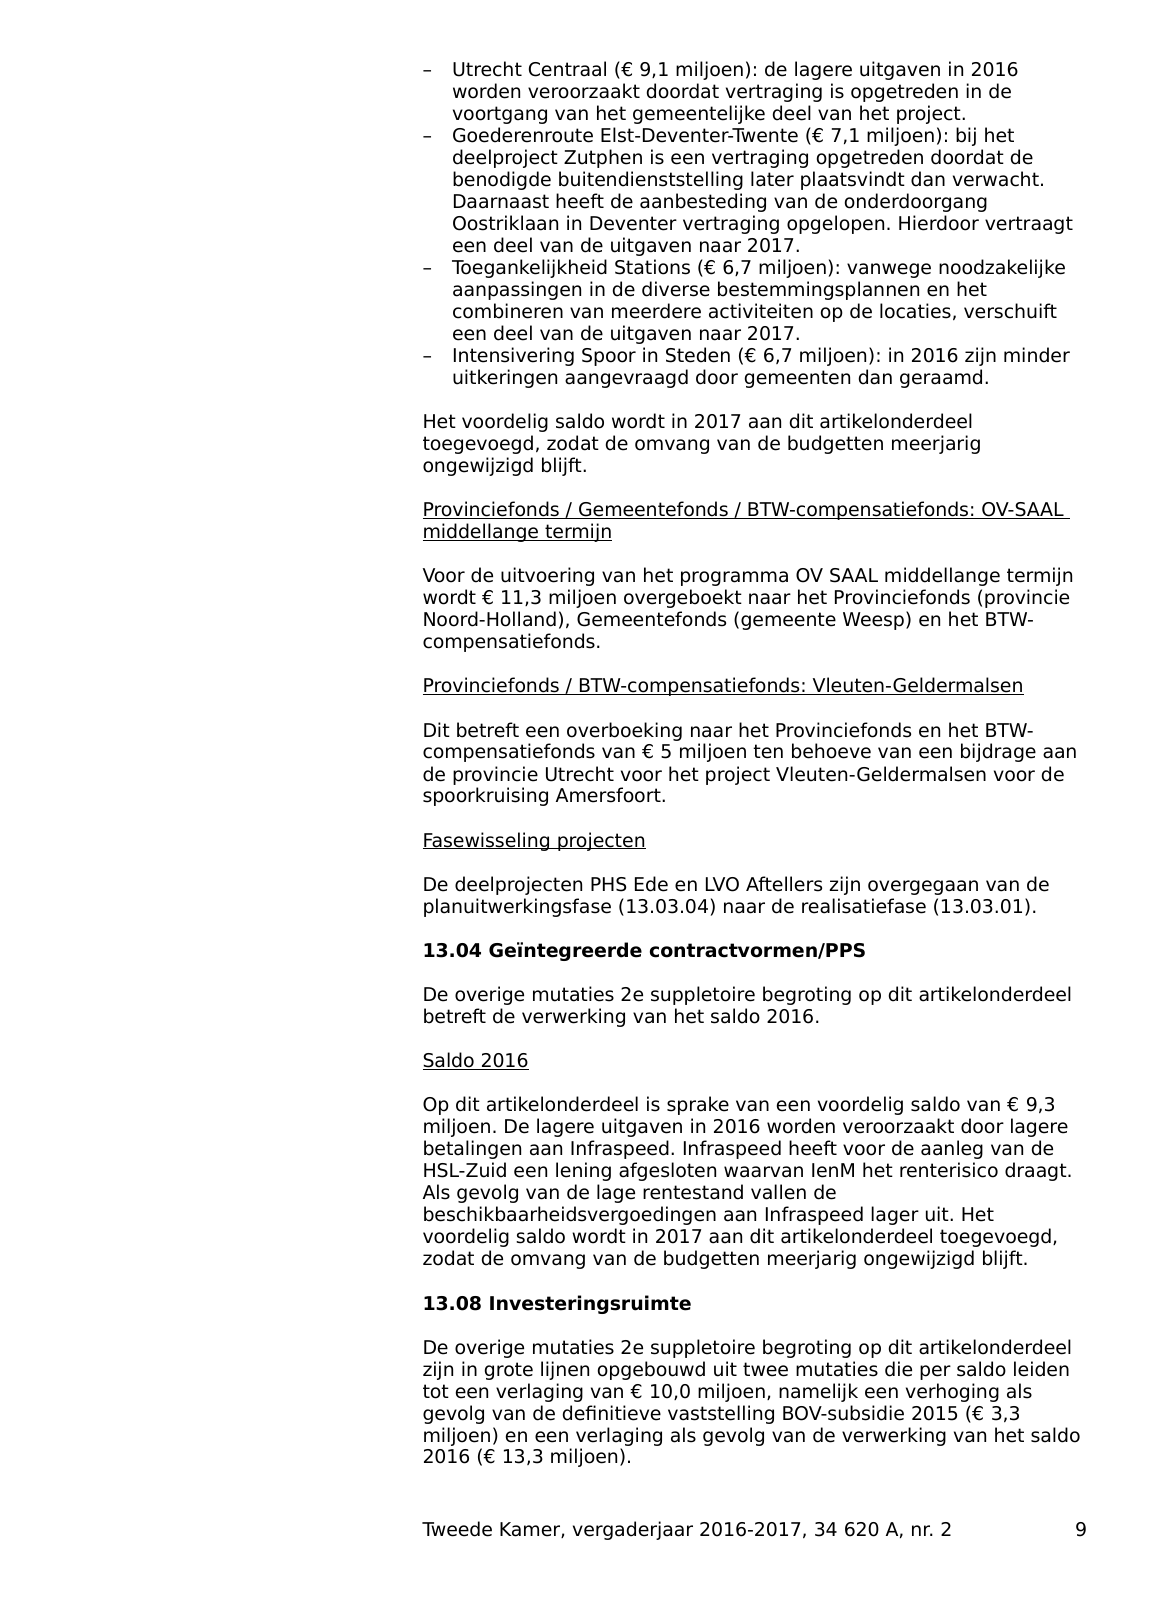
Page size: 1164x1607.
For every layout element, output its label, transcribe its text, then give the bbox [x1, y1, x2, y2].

text – Intensivering Spoor in Steden (€ 6,7 miljoen): in 2016 zijn minder uitkeringen aangevraagd door gemeenten dan geraamd. [422, 345, 1087, 389]
text Op dit artikelonderdeel is sprake van een voordelig saldo van € 9,3 miljoen. De lagere uitgaven in 2016 worden veroorzaakt door lagere betalingen aan Infraspeed. Infraspeed heeft voor de aanleg van de HSL-Zuid een lening afgesloten waarvan IenM het renterisico draagt. Als gevolg van de lage rentestand vallen de beschikbaarheidsvergoedingen aan Infraspeed lager uit. Het voordelig saldo wordt in 2017 aan dit artikelonderdeel toegevoegd, zodat de omvang van de budgetten meerjarig ongewijzigd blijft. [422, 1094, 1087, 1270]
subtitle Fasewisseling projecten [422, 829, 1087, 852]
text De overige mutaties 2e suppletoire begroting op dit artikelonderdeel zijn in grote lijnen opgebouwd uit twee mutaties die per saldo leiden tot een verlaging van € 10,0 miljoen, namelijk een verhoging als gevolg van de definitieve vaststelling BOV-subsidie 2015 (€ 3,3 miljoen) en een verlaging als gevolg van de verwerking van het saldo 2016 (€ 13,3 miljoen). [422, 1337, 1087, 1468]
subtitle 13.04 Geïntegreerde contractvormen/PPS [422, 940, 1087, 962]
text De deelprojecten PHS Ede en LVO Aftellers zijn overgegaan van de planuitwerkingsfase (13.03.04) naar de realisatiefase (13.03.01). [422, 874, 1087, 918]
text – Goederenroute Elst-Deventer-Twente (€ 7,1 miljoen): bij het deelproject Zutphen is een vertraging opgetreden doordat de benodigde buitendienststelling later plaatsvindt dan verwacht. Daarnaast heeft de aanbesteding van de onderdoorgang Oostriklaan in Deventer vertraging opgelopen. Hierdoor vertraagt een deel van de uitgaven naar 2017. [422, 125, 1087, 257]
text Dit betreft een overboeking naar het Provinciefonds en het BTW-compensatiefonds van € 5 miljoen ten behoeve van een bijdrage aan de provincie Utrecht voor het project Vleuten-Geldermalsen voor de spoorkruising Amersfoort. [422, 719, 1087, 807]
subtitle Provinciefonds / Gemeentefonds / BTW-compensatiefonds: OV-SAAL middellange termijn [422, 499, 1087, 543]
text De overige mutaties 2e suppletoire begroting op dit artikelonderdeel betreft de verwerking van het saldo 2016. [422, 984, 1087, 1028]
text Voor de uitvoering van het programma OV SAAL middellange termijn wordt € 11,3 miljoen overgeboekt naar het Provinciefonds (provincie Noord-Holland), Gemeentefonds (gemeente Weesp) en het BTW-compensatiefonds. [422, 565, 1087, 653]
text – Utrecht Centraal (€ 9,1 miljoen): de lagere uitgaven in 2016 worden veroorzaakt doordat vertraging is opgetreden in de voortgang van het gemeentelijke deel van het project. [422, 59, 1087, 125]
subtitle 13.08 Investeringsruimte [422, 1292, 1087, 1314]
text Het voordelig saldo wordt in 2017 aan dit artikelonderdeel toegevoegd, zodat de omvang van de budgetten meerjarig ongewijzigd blijft. [422, 411, 1087, 477]
subtitle Provinciefonds / BTW-compensatiefonds: Vleuten-Geldermalsen [422, 675, 1087, 697]
subtitle Saldo 2016 [422, 1050, 1087, 1072]
text – Toegankelijkheid Stations (€ 6,7 miljoen): vanwege noodzakelijke aanpassingen in de diverse bestemmingsplannen en het combineren van meerdere activiteiten op de locaties, verschuift een deel van de uitgaven naar 2017. [422, 257, 1087, 345]
